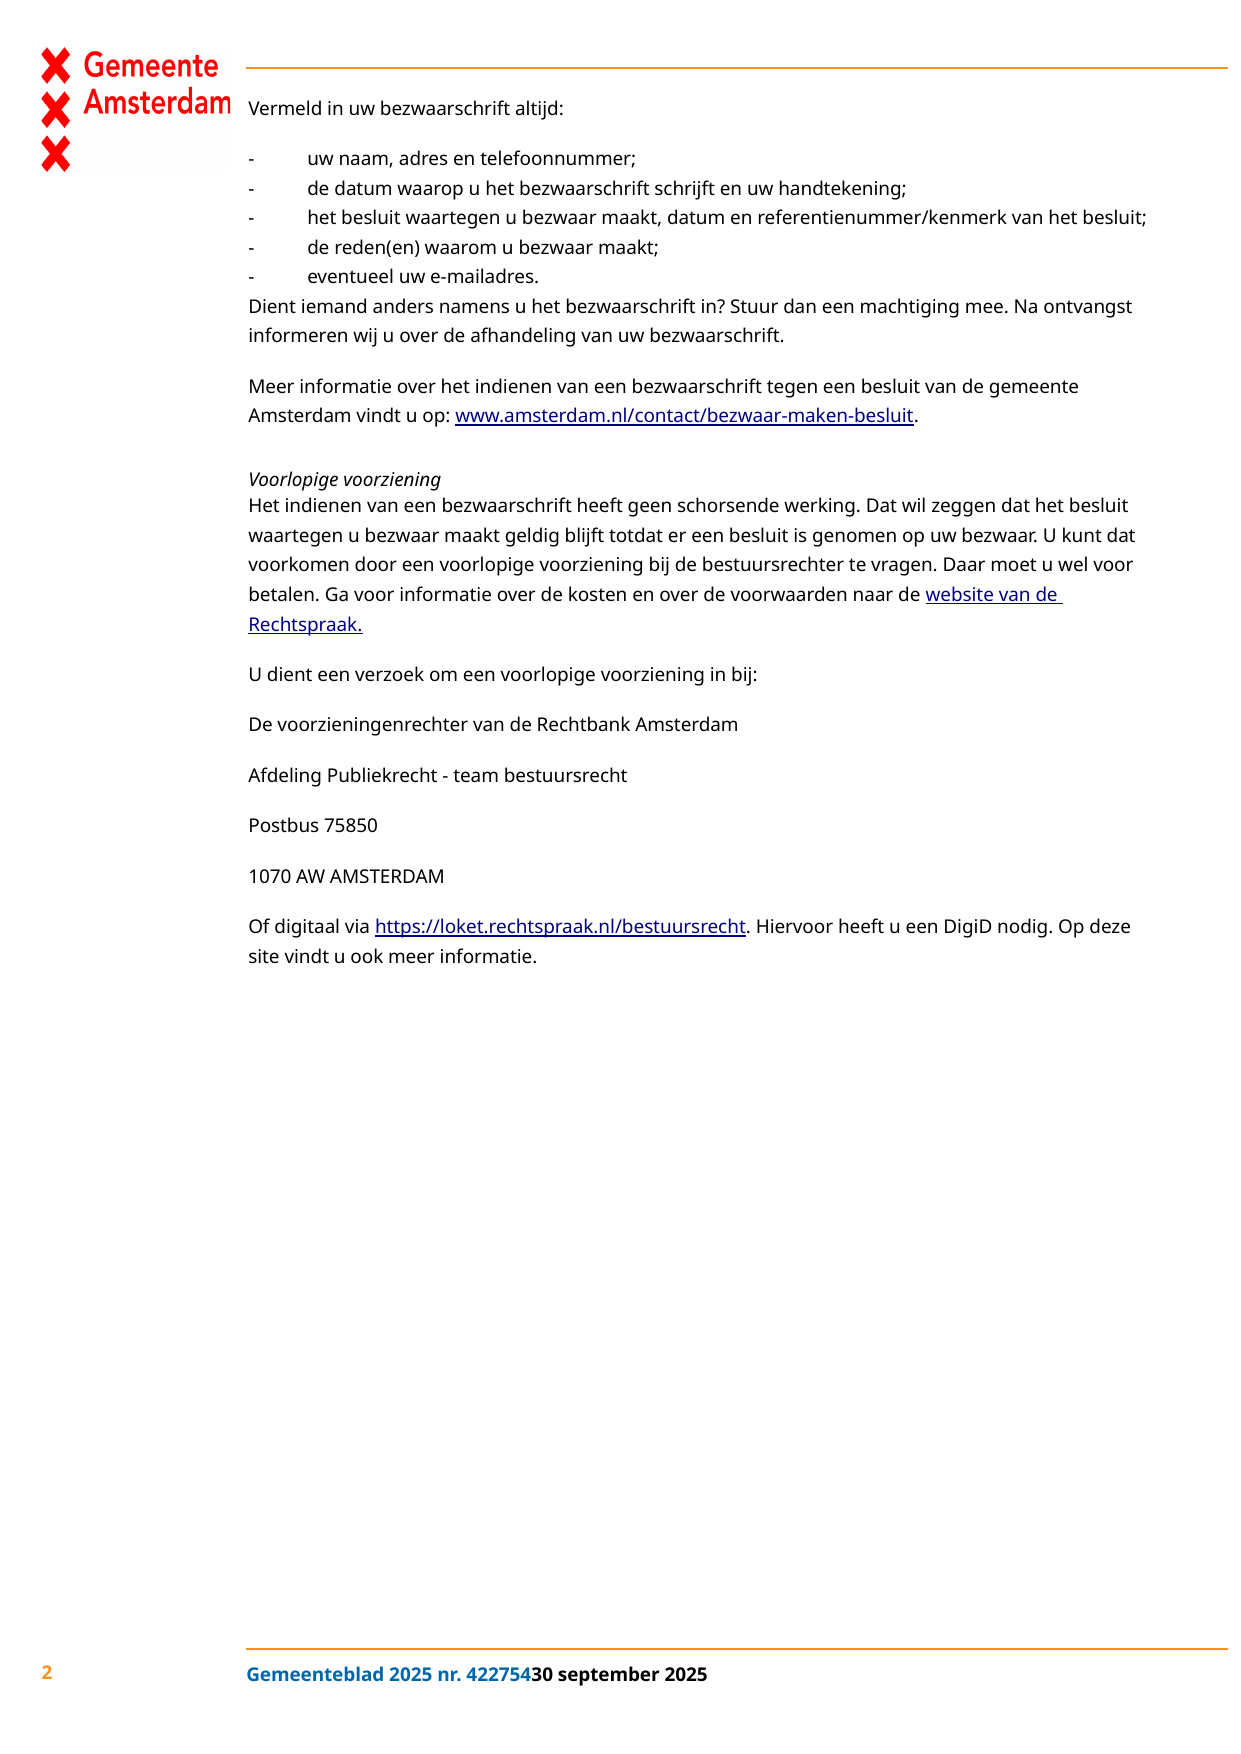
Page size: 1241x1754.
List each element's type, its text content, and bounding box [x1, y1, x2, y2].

text Voorlopige voorziening [248, 467, 1152, 492]
text 1070 AW AMSTERDAM [248, 863, 1152, 888]
list de datum waarop u het bezwaarschrift schrijft en uw handtekening; [248, 175, 1152, 201]
text Afdeling Publiekrecht - team bestuursrecht [248, 762, 1152, 788]
list uw naam, adres en telefoonnummer; [248, 145, 1152, 171]
list eventueel uw e-mailadres. [248, 263, 1152, 289]
text Meer informatie over het indienen van een bezwaarschrift tegen een besluit van de gemeente Amsterdam vindt u op: www.amsterdam.nl/contact/bezwaar-maken-besluit. [248, 373, 1152, 428]
list de reden(en) waarom u bezwaar maakt; [248, 234, 1152, 260]
text U dient een verzoek om een voorlopige voorziening in bij: [248, 661, 1152, 687]
list het besluit waartegen u bezwaar maakt, datum en referentienummer/kenmerk van het besluit; [248, 204, 1152, 230]
text De voorzieningenrechter van de Rechtbank Amsterdam [248, 712, 1152, 737]
text Vermeld in uw bezwaarschrift altijd: [248, 95, 1152, 121]
text Het indienen van een bezwaarschrift heeft geen schorsende werking. Dat wil zeggen dat het besluit waartegen u bezwaar maakt geldig blijft totdat er een besluit is genomen op uw bezwaar. U kunt dat voorkomen door een voorlopige voorziening bij de bestuursrechter te vragen. Daar moet u wel voor betalen. Ga voor informatie over de kosten en over de voorwaarden naar de website van de Rechtspraak. [248, 492, 1152, 636]
picture [41, 47, 231, 172]
text Of digitaal via https://loket.rechtspraak.nl/bestuursrecht. Hiervoor heeft u een DigiD nodig. Op deze site vindt u ook meer informatie. [248, 913, 1152, 968]
text Dient iemand anders namens u het bezwaarschrift in? Stuur dan een machtiging mee. Na ontvangst informeren wij u over de afhandeling van uw bezwaarschrift. [248, 293, 1152, 348]
text Postbus 75850 [248, 812, 1152, 838]
